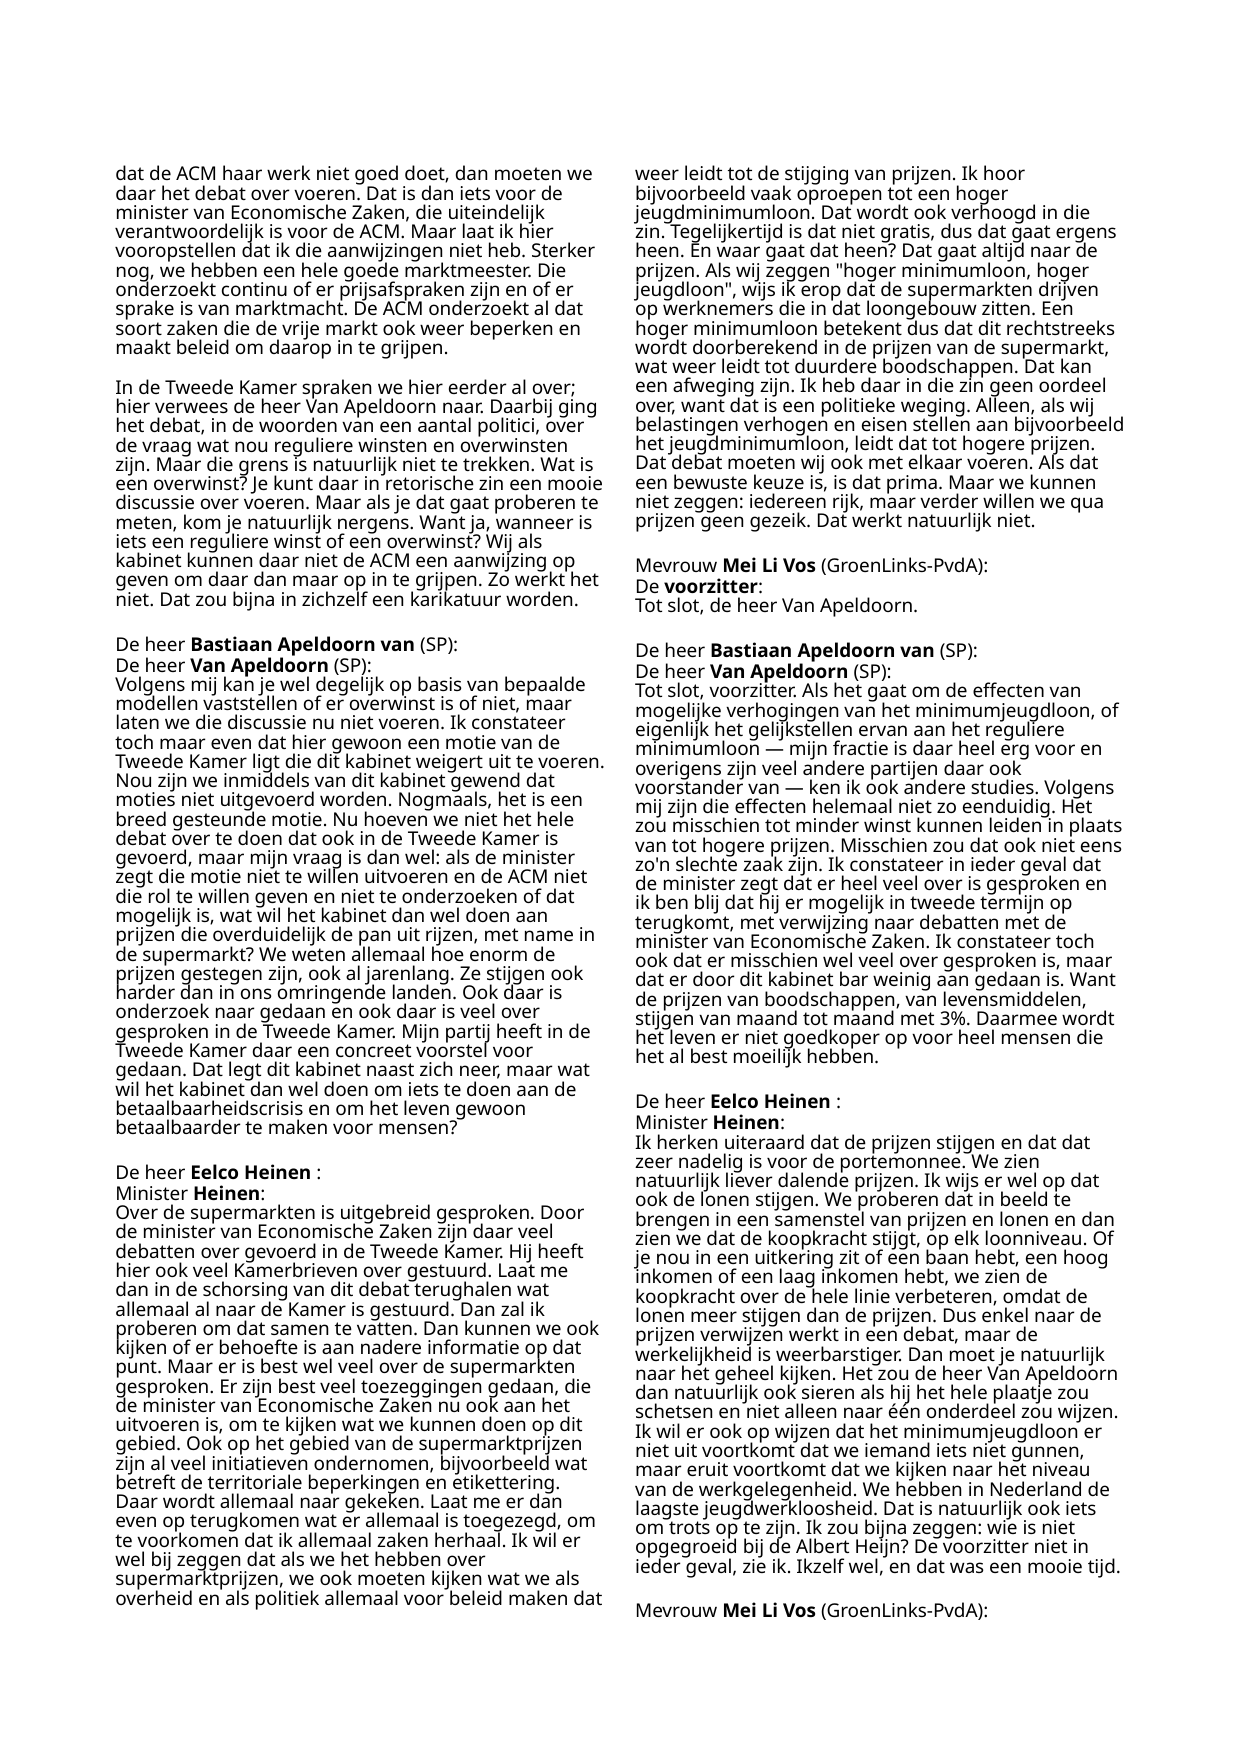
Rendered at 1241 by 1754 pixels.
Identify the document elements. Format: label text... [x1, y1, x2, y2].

text In de Tweede Kamer spraken we hier eerder al over; hier verwees de heer Van Apeldoorn naar. Daarbij ging het debat, in de woorden van een aantal politici, over de vraag wat nou reguliere winsten en overwinsten zijn. Maar die grens is natuurlijk niet te trekken. Wat is een overwinst? Je kunt daar in retorische zin een mooie discussie over voeren. Maar als je dat gaat proberen te meten, kom je natuurlijk nergens. Want ja, wanneer is iets een reguliere winst of een overwinst? Wij als kabinet kunnen daar niet de ACM een aanwijzing op geven om daar dan maar op in te grijpen. Zo werkt het niet. Dat zou bijna in zichzelf een karikatuur worden. [115, 379, 605, 610]
text De heer Eelco Heinen : [635, 1089, 1125, 1114]
text De heer Van Apeldoorn (SP): [635, 663, 1125, 682]
text Over de supermarkten is uitgebreid gesproken. Door de minister van Economische Zaken zijn daar veel debatten over gevoerd in de Tweede Kamer. Hij heeft hier ook veel Kamerbrieven over gestuurd. Laat me dan in de schorsing van dit debat terughalen wat allemaal al naar de Kamer is gestuurd. Dan zal ik proberen om dat samen te vatten. Dan kunnen we ook kijken of er behoefte is aan nadere informatie op dat punt. Maar er is best wel veel over de supermarkten gesproken. Er zijn best veel toezeggingen gedaan, die de minister van Economische Zaken nu ook aan het uitvoeren is, om te kijken wat we kunnen doen op dit gebied. Ook op het gebied van de supermarktprijzen zijn al veel initiatieven ondernomen, bijvoorbeeld wat betreft de territoriale beperkingen en etikettering. Daar wordt allemaal naar gekeken. Laat me er dan even op terugkomen wat er allemaal is toegezegd, om te voorkomen dat ik allemaal zaken herhaal. Ik wil er wel bij zeggen dat als we het hebben over supermarktprijzen, we ook moeten kijken wat we als overheid en als politiek allemaal voor beleid maken dat [115, 1204, 605, 1609]
text Mevrouw Mei Li Vos (GroenLinks-PvdA): [635, 552, 1125, 578]
text De heer Bastiaan Apeldoorn van (SP): [115, 631, 605, 657]
text weer leidt tot de stijging van prijzen. Ik hoor bijvoorbeeld vaak oproepen tot een hoger jeugdminimumloon. Dat wordt ook verhoogd in die zin. Tegelijkertijd is dat niet gratis, dus dat gaat ergens heen. En waar gaat dat heen? Dat gaat altijd naar de prijzen. Als wij zeggen "hoger minimumloon, hoger jeugdloon", wijs ik erop dat de supermarkten drijven op werknemers die in dat loongebouw zitten. Een hoger minimumloon betekent dus dat dit rechtstreeks wordt doorberekend in de prijzen van de supermarkt, wat weer leidt tot duurdere boodschappen. Dat kan een afweging zijn. Ik heb daar in die zin geen oordeel over, want dat is een politieke weging. Alleen, als wij belastingen verhogen en eisen stellen aan bijvoorbeeld het jeugdminimumloon, leidt dat tot hogere prijzen. Dat debat moeten wij ook met elkaar voeren. Als dat een bewuste keuze is, is dat prima. Maar we kunnen niet zeggen: iedereen rijk, maar verder willen we qua prijzen geen gezeik. Dat werkt natuurlijk niet. [635, 165, 1125, 531]
text Mevrouw Mei Li Vos (GroenLinks-PvdA): [635, 1598, 1125, 1623]
text dat de ACM haar werk niet goed doet, dan moeten we daar het debat over voeren. Dat is dan iets voor de minister van Economische Zaken, die uiteindelijk verantwoordelijk is voor de ACM. Maar laat ik hier vooropstellen dat ik die aanwijzingen niet heb. Sterker nog, we hebben een hele goede marktmeester. Die onderzoekt continu of er prijsafspraken zijn en of er sprake is van marktmacht. De ACM onderzoekt al dat soort zaken die de vrije markt ook weer beperken en maakt beleid om daarop in te grijpen. [115, 165, 605, 358]
text De heer Van Apeldoorn (SP): [115, 657, 605, 676]
text Volgens mij kan je wel degelijk op basis van bepaalde modellen vaststellen of er overwinst is of niet, maar laten we die discussie nu niet voeren. Ik constateer toch maar even dat hier gewoon een motie van de Tweede Kamer ligt die dit kabinet weigert uit te voeren. Nou zijn we inmiddels van dit kabinet gewend dat moties niet uitgevoerd worden. Nogmaals, het is een breed gesteunde motie. Nu hoeven we niet het hele debat over te doen dat ook in de Tweede Kamer is gevoerd, maar mijn vraag is dan wel: als de minister zegt die motie niet te willen uitvoeren en de ACM niet die rol te willen geven en niet te onderzoeken of dat mogelijk is, wat wil het kabinet dan wel doen aan prijzen die overduidelijk de pan uit rijzen, met name in de supermarkt? We weten allemaal hoe enorm de prijzen gestegen zijn, ook al jarenlang. Ze stijgen ook harder dan in ons omringende landen. Ook daar is onderzoek naar gedaan en ook daar is veel over gesproken in de Tweede Kamer. Mijn partij heeft in de Tweede Kamer daar een concreet voorstel voor gedaan. Dat legt dit kabinet naast zich neer, maar wat wil het kabinet dan wel doen om iets te doen aan de betaalbaarheidscrisis en om het leven gewoon betaalbaarder te maken voor mensen? [115, 676, 605, 1138]
text Tot slot, voorzitter. Als het gaat om de effecten van mogelijke verhogingen van het minimumjeugdloon, of eigenlijk het gelijkstellen ervan aan het reguliere minimumloon — mijn fractie is daar heel erg voor en overigens zijn veel andere partijen daar ook voorstander van — ken ik ook andere studies. Volgens mij zijn die effecten helemaal niet zo eenduidig. Het zou misschien tot minder winst kunnen leiden in plaats van tot hogere prijzen. Misschien zou dat ook niet eens zo'n slechte zaak zijn. Ik constateer in ieder geval dat de minister zegt dat er heel veel over is gesproken en ik ben blij dat hij er mogelijk in tweede termijn op terugkomt, met verwijzing naar debatten met de minister van Economische Zaken. Ik constateer toch ook dat er misschien wel veel over gesproken is, maar dat er door dit kabinet bar weinig aan gedaan is. Want de prijzen van boodschappen, van levensmiddelen, stijgen van maand tot maand met 3%. Daarmee wordt het leven er niet goedkoper op voor heel mensen die het al best moeilijk hebben. [635, 682, 1125, 1068]
text Minister Heinen: [115, 1185, 605, 1204]
text Tot slot, de heer Van Apeldoorn. [635, 597, 1125, 617]
text Ik herken uiteraard dat de prijzen stijgen en dat dat zeer nadelig is voor de portemonnee. We zien natuurlijk liever dalende prijzen. Ik wijs er wel op dat ook de lonen stijgen. We proberen dat in beeld te brengen in een samenstel van prijzen en lonen en dan zien we dat de koopkracht stijgt, op elk loonniveau. Of je nou in een uitkering zit of een baan hebt, een hoog inkomen of een laag inkomen hebt, we zien de koopkracht over de hele linie verbeteren, omdat de lonen meer stijgen dan de prijzen. Dus enkel naar de prijzen verwijzen werkt in een debat, maar de werkelijkheid is weerbarstiger. Dan moet je natuurlijk naar het geheel kijken. Het zou de heer Van Apeldoorn dan natuurlijk ook sieren als hij het hele plaatje zou schetsen en niet alleen naar één onderdeel zou wijzen. Ik wil er ook op wijzen dat het minimumjeugdloon er niet uit voortkomt dat we iemand iets niet gunnen, maar eruit voortkomt dat we kijken naar het niveau van de werkgelegenheid. We hebben in Nederland de laagste jeugdwerkloosheid. Dat is natuurlijk ook iets om trots op te zijn. Ik zou bijna zeggen: wie is niet opgegroeid bij de Albert Heijn? De voorzitter niet in ieder geval, zie ik. Ikzelf wel, en dat was een mooie tijd. [635, 1134, 1125, 1577]
text De heer Eelco Heinen : [115, 1159, 605, 1185]
text De heer Bastiaan Apeldoorn van (SP): [635, 637, 1125, 663]
text De voorzitter: [635, 578, 1125, 597]
text Minister Heinen: [635, 1114, 1125, 1134]
